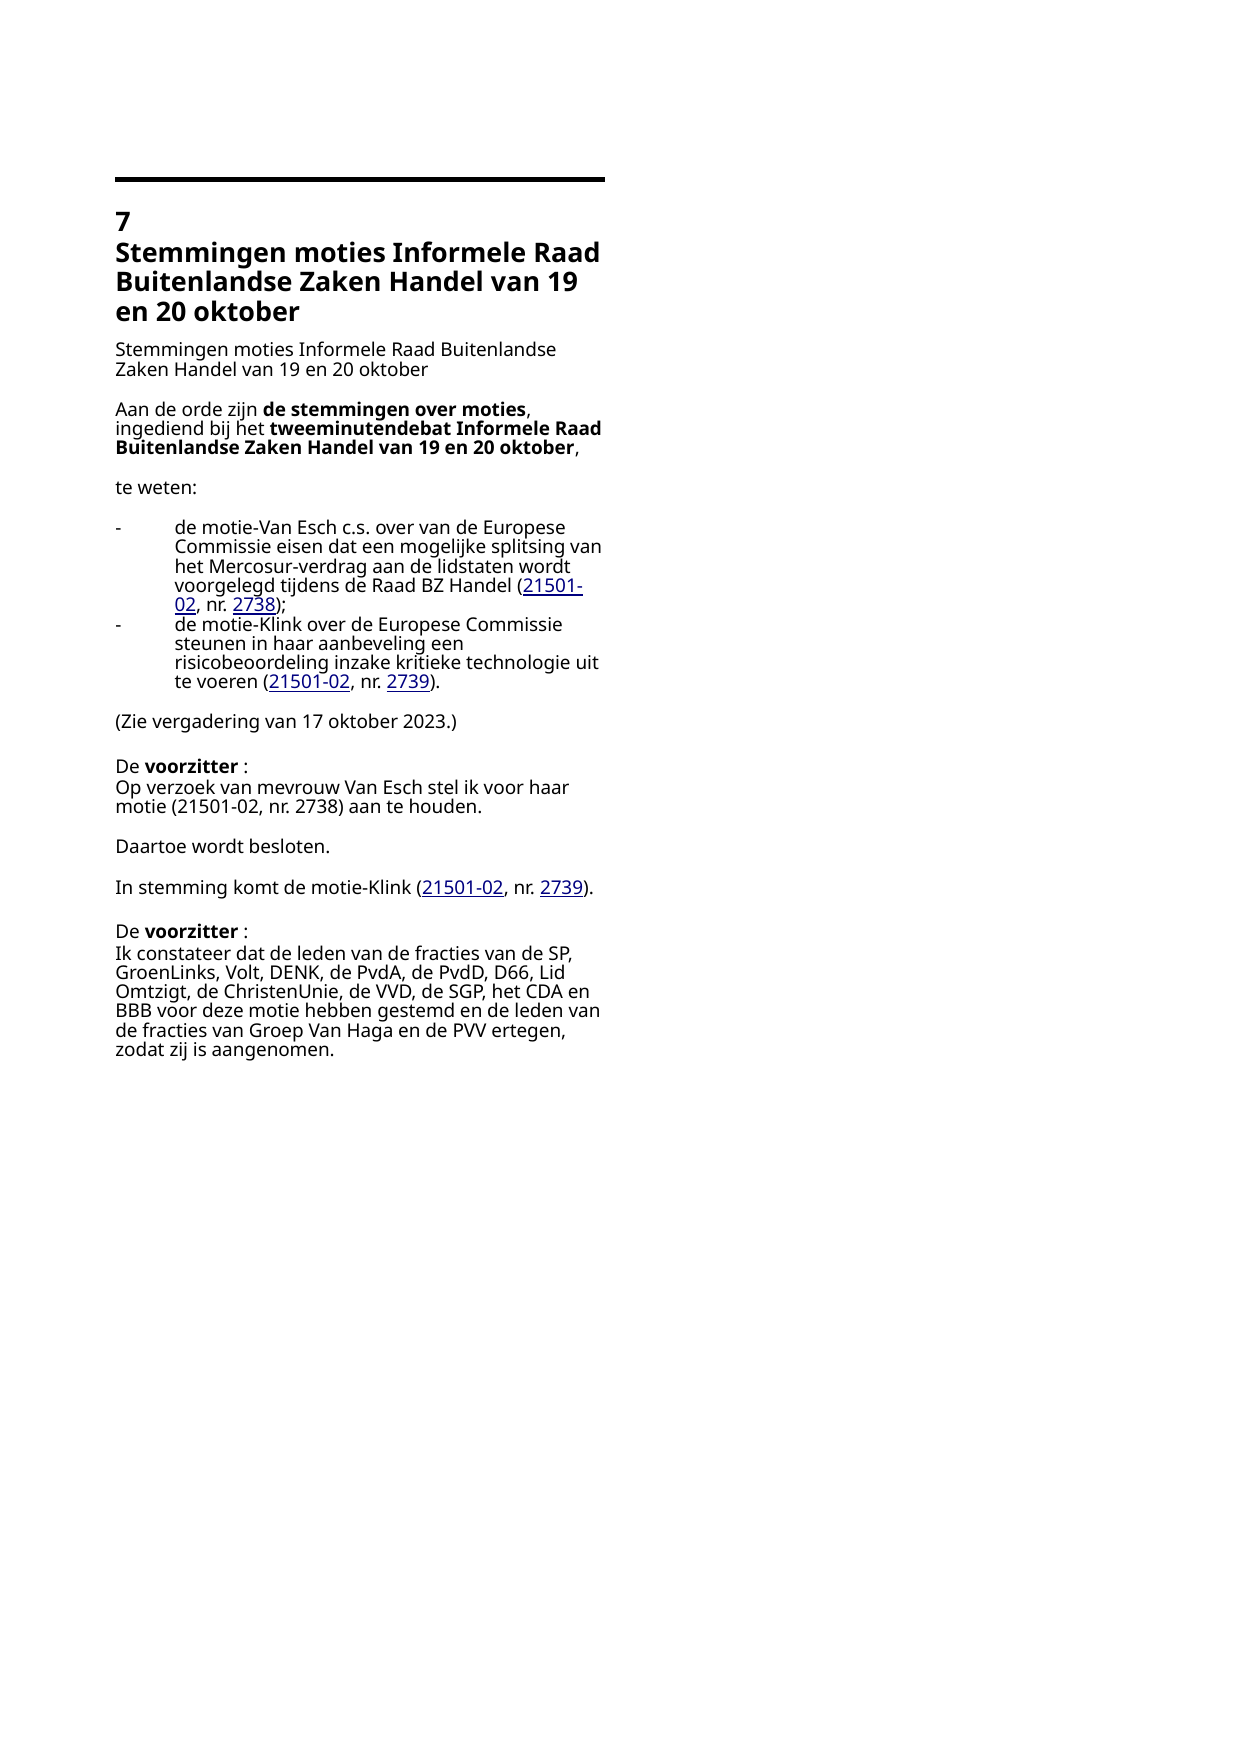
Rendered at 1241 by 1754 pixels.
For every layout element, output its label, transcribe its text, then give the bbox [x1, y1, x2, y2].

text De voorzitter : [115, 753, 605, 779]
text In stemming komt de motie-Klink (21501-02, nr. 2739). [115, 879, 605, 898]
list de motie-Klink over de Europese Commissie steunen in haar aanbeveling een risicobeoordeling inzake kritieke technologie uit te voeren (21501-02, nr. 2739). [115, 616, 605, 693]
list de motie-Van Esch c.s. over van de Europese Commissie eisen dat een mogelijke splitsing van het Mercosur-verdrag aan de lidstaten wordt voorgelegd tijdens de Raad BZ Handel (21501-02, nr. 2738); [115, 519, 605, 616]
text 7 [115, 203, 605, 239]
text De voorzitter : [115, 919, 605, 944]
text Ik constateer dat de leden van de fracties van de SP, GroenLinks, Volt, DENK, de PvdA, de PvdD, D66, Lid Omtzigt, de ChristenUnie, de VVD, de SGP, het CDA en BBB voor deze motie hebben gestemd en de leden van de fracties van Groep Van Haga en de PVV ertegen, zodat zij is aangenomen. [115, 944, 605, 1060]
text Stemmingen moties Informele Raad Buitenlandse Zaken Handel van 19 en 20 oktober [115, 341, 605, 380]
text Op verzoek van mevrouw Van Esch stel ik voor haar motie (21501-02, nr. 2738) aan te houden. [115, 779, 605, 818]
text te weten: [115, 479, 605, 498]
text Aan de orde zijn de stemmingen over moties, ingediend bij het tweeminutendebat Informele Raad Buitenlandse Zaken Handel van 19 en 20 oktober, [115, 401, 605, 458]
text (Zie vergadering van 17 oktober 2023.) [115, 713, 605, 733]
text Stemmingen moties Informele Raad Buitenlandse Zaken Handel van 19 en 20 oktober [115, 239, 605, 341]
text Daartoe wordt besloten. [115, 838, 605, 858]
